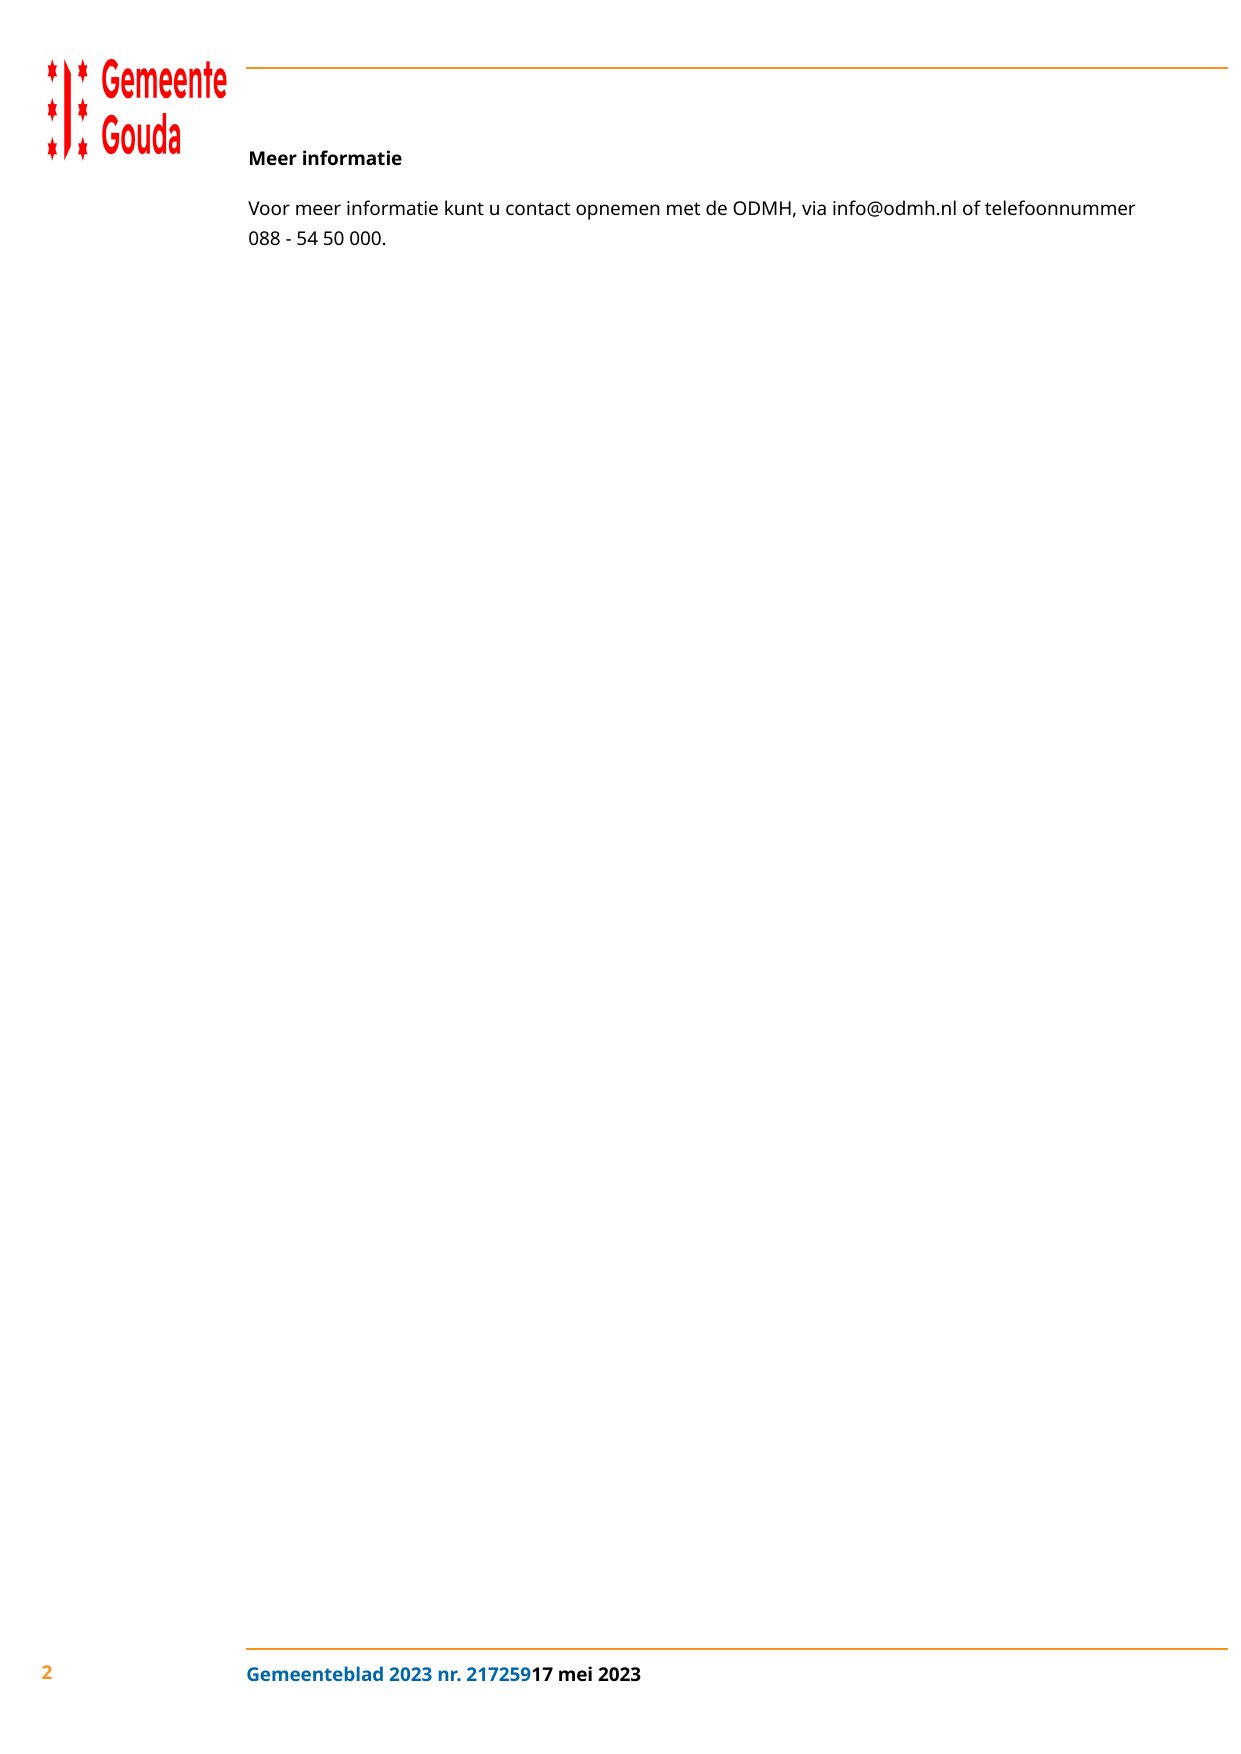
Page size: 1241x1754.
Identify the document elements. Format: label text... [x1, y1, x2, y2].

picture [41, 47, 231, 172]
text Voor meer informatie kunt u contact opnemen met de ODMH, via info@odmh.nl of telefoonnummer 088 - 54 50 000. [248, 196, 1152, 251]
text Meer informatie [248, 145, 1152, 171]
